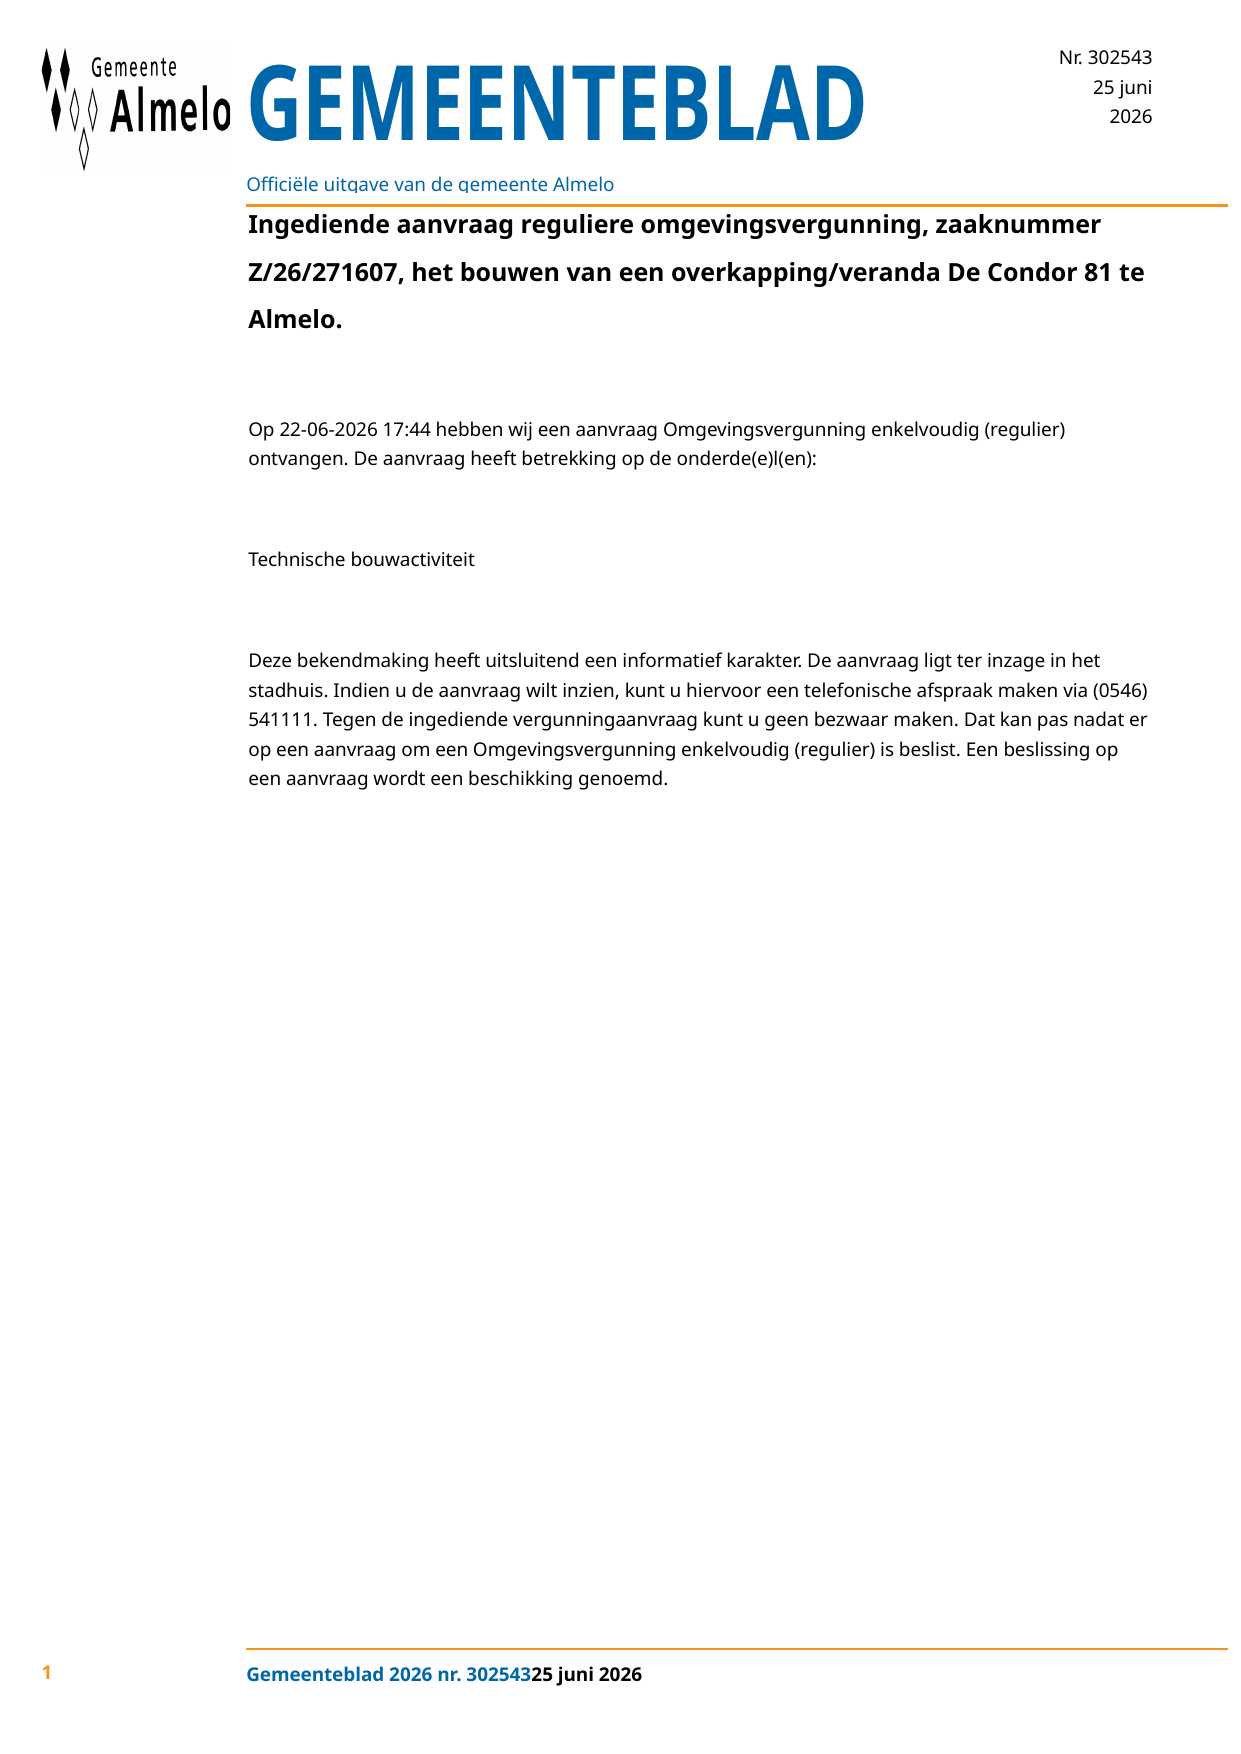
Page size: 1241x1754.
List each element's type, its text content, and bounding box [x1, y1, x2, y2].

text Deze bekendmaking heeft uitsluitend een informatief karakter. De aanvraag ligt ter inzage in het stadhuis. Indien u de aanvraag wilt inzien, kunt u hiervoor een telefonische afspraak maken via (0546) 541111. Tegen de ingediende vergunningaanvraag kunt u geen bezwaar maken. Dat kan pas nadat er op een aanvraag om een Omgevingsvergunning enkelvoudig (regulier) is beslist. Een beslissing op een aanvraag wordt een beschikking genoemd. [248, 647, 1152, 791]
text Technische bouwactiviteit [248, 546, 1152, 572]
picture [41, 47, 231, 172]
text Op 22-06-2026 17:44 hebben wij een aanvraag Omgevingsvergunning enkelvoudig (regulier) ontvangen. De aanvraag heeft betrekking op de onderde(e)l(en): [248, 416, 1152, 471]
text Ingediende aanvraag reguliere omgevingsvergunning, zaaknummer Z/26/271607, het bouwen van een overkapping/veranda De Condor 81 te Almelo. [248, 207, 1152, 336]
